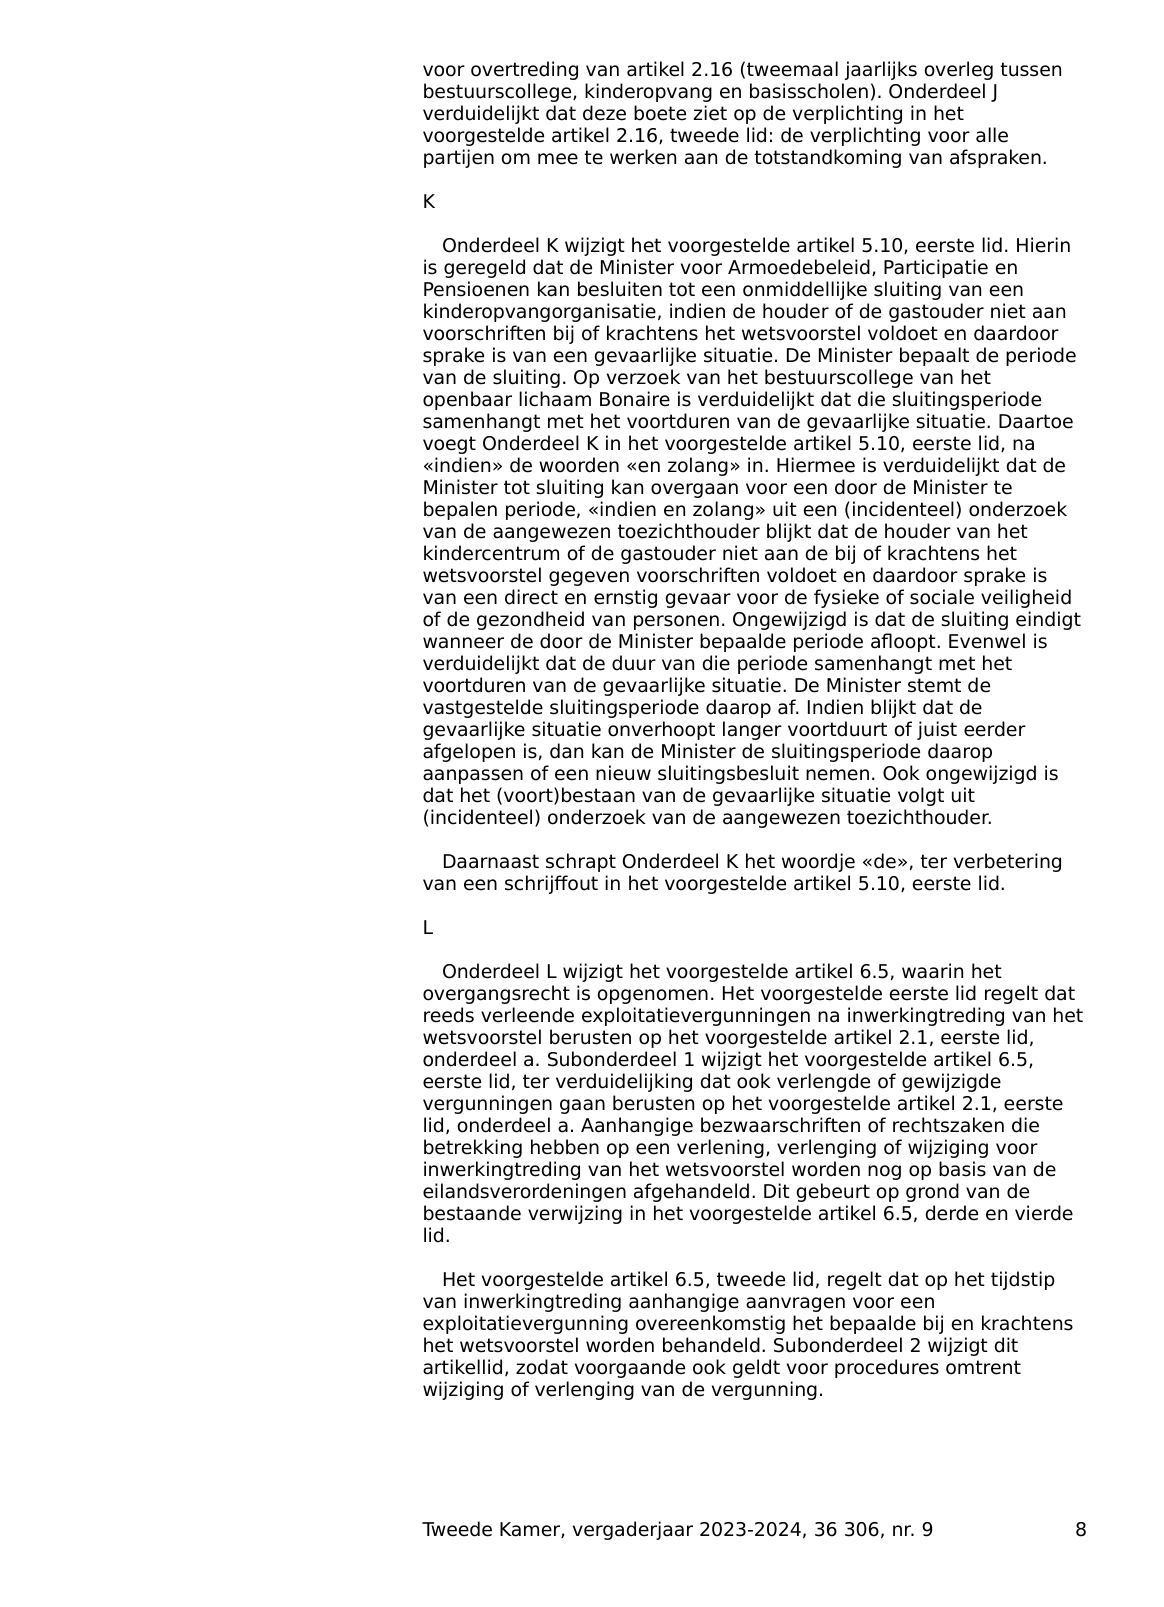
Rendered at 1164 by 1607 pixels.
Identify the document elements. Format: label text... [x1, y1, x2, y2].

text Daarnaast schrapt Onderdeel K het woordje «de», ter verbetering van een schrijffout in het voorgestelde artikel 5.10, eerste lid. [422, 851, 1087, 895]
text voor overtreding van artikel 2.16 (tweemaal jaarlijks overleg tussen bestuurscollege, kinderopvang en basisscholen). Onderdeel J verduidelijkt dat deze boete ziet op de verplichting in het voorgestelde artikel 2.16, tweede lid: de verplichting voor alle partijen om mee te werken aan de totstandkoming van afspraken. [422, 59, 1087, 169]
text Het voorgestelde artikel 6.5, tweede lid, regelt dat op het tijdstip van inwerkingtreding aanhangige aanvragen voor een exploitatievergunning overeenkomstig het bepaalde bij en krachtens het wetsvoorstel worden behandeld. Subonderdeel 2 wijzigt dit artikellid, zodat voorgaande ook geldt voor procedures omtrent wijziging of verlenging van de vergunning. [422, 1269, 1087, 1401]
text Onderdeel K wijzigt het voorgestelde artikel 5.10, eerste lid. Hierin is geregeld dat de Minister voor Armoedebeleid, Participatie en Pensioenen kan besluiten tot een onmiddellijke sluiting van een kinderopvangorganisatie, indien de houder of de gastouder niet aan voorschriften bij of krachtens het wetsvoorstel voldoet en daardoor sprake is van een gevaarlijke situatie. De Minister bepaalt de periode van de sluiting. Op verzoek van het bestuurscollege van het openbaar lichaam Bonaire is verduidelijkt dat die sluitingsperiode samenhangt met het voortduren van de gevaarlijke situatie. Daartoe voegt Onderdeel K in het voorgestelde artikel 5.10, eerste lid, na «indien» de woorden «en zolang» in. Hiermee is verduidelijkt dat de Minister tot sluiting kan overgaan voor een door de Minister te bepalen periode, «indien en zolang» uit een (incidenteel) onderzoek van de aangewezen toezichthouder blijkt dat de houder van het kindercentrum of de gastouder niet aan de bij of krachtens het wetsvoorstel gegeven voorschriften voldoet en daardoor sprake is van een direct en ernstig gevaar voor de fysieke of sociale veiligheid of de gezondheid van personen. Ongewijzigd is dat de sluiting eindigt wanneer de door de Minister bepaalde periode afloopt. Evenwel is verduidelijkt dat de duur van die periode samenhangt met het voortduren van de gevaarlijke situatie. De Minister stemt de vastgestelde sluitingsperiode daarop af. Indien blijkt dat de gevaarlijke situatie onverhoopt langer voortduurt of juist eerder afgelopen is, dan kan de Minister de sluitingsperiode daarop aanpassen of een nieuw sluitingsbesluit nemen. Ook ongewijzigd is dat het (voort)bestaan van de gevaarlijke situatie volgt uit (incidenteel) onderzoek van de aangewezen toezichthouder. [422, 235, 1087, 829]
subtitle K [422, 191, 1087, 213]
subtitle L [422, 917, 1087, 939]
text Onderdeel L wijzigt het voorgestelde artikel 6.5, waarin het overgangsrecht is opgenomen. Het voorgestelde eerste lid regelt dat reeds verleende exploitatievergunningen na inwerkingtreding van het wetsvoorstel berusten op het voorgestelde artikel 2.1, eerste lid, onderdeel a. Subonderdeel 1 wijzigt het voorgestelde artikel 6.5, eerste lid, ter verduidelijking dat ook verlengde of gewijzigde vergunningen gaan berusten op het voorgestelde artikel 2.1, eerste lid, onderdeel a. Aanhangige bezwaarschriften of rechtszaken die betrekking hebben op een verlening, verlenging of wijziging voor inwerkingtreding van het wetsvoorstel worden nog op basis van de eilandsverordeningen afgehandeld. Dit gebeurt op grond van de bestaande verwijzing in het voorgestelde artikel 6.5, derde en vierde lid. [422, 961, 1087, 1247]
